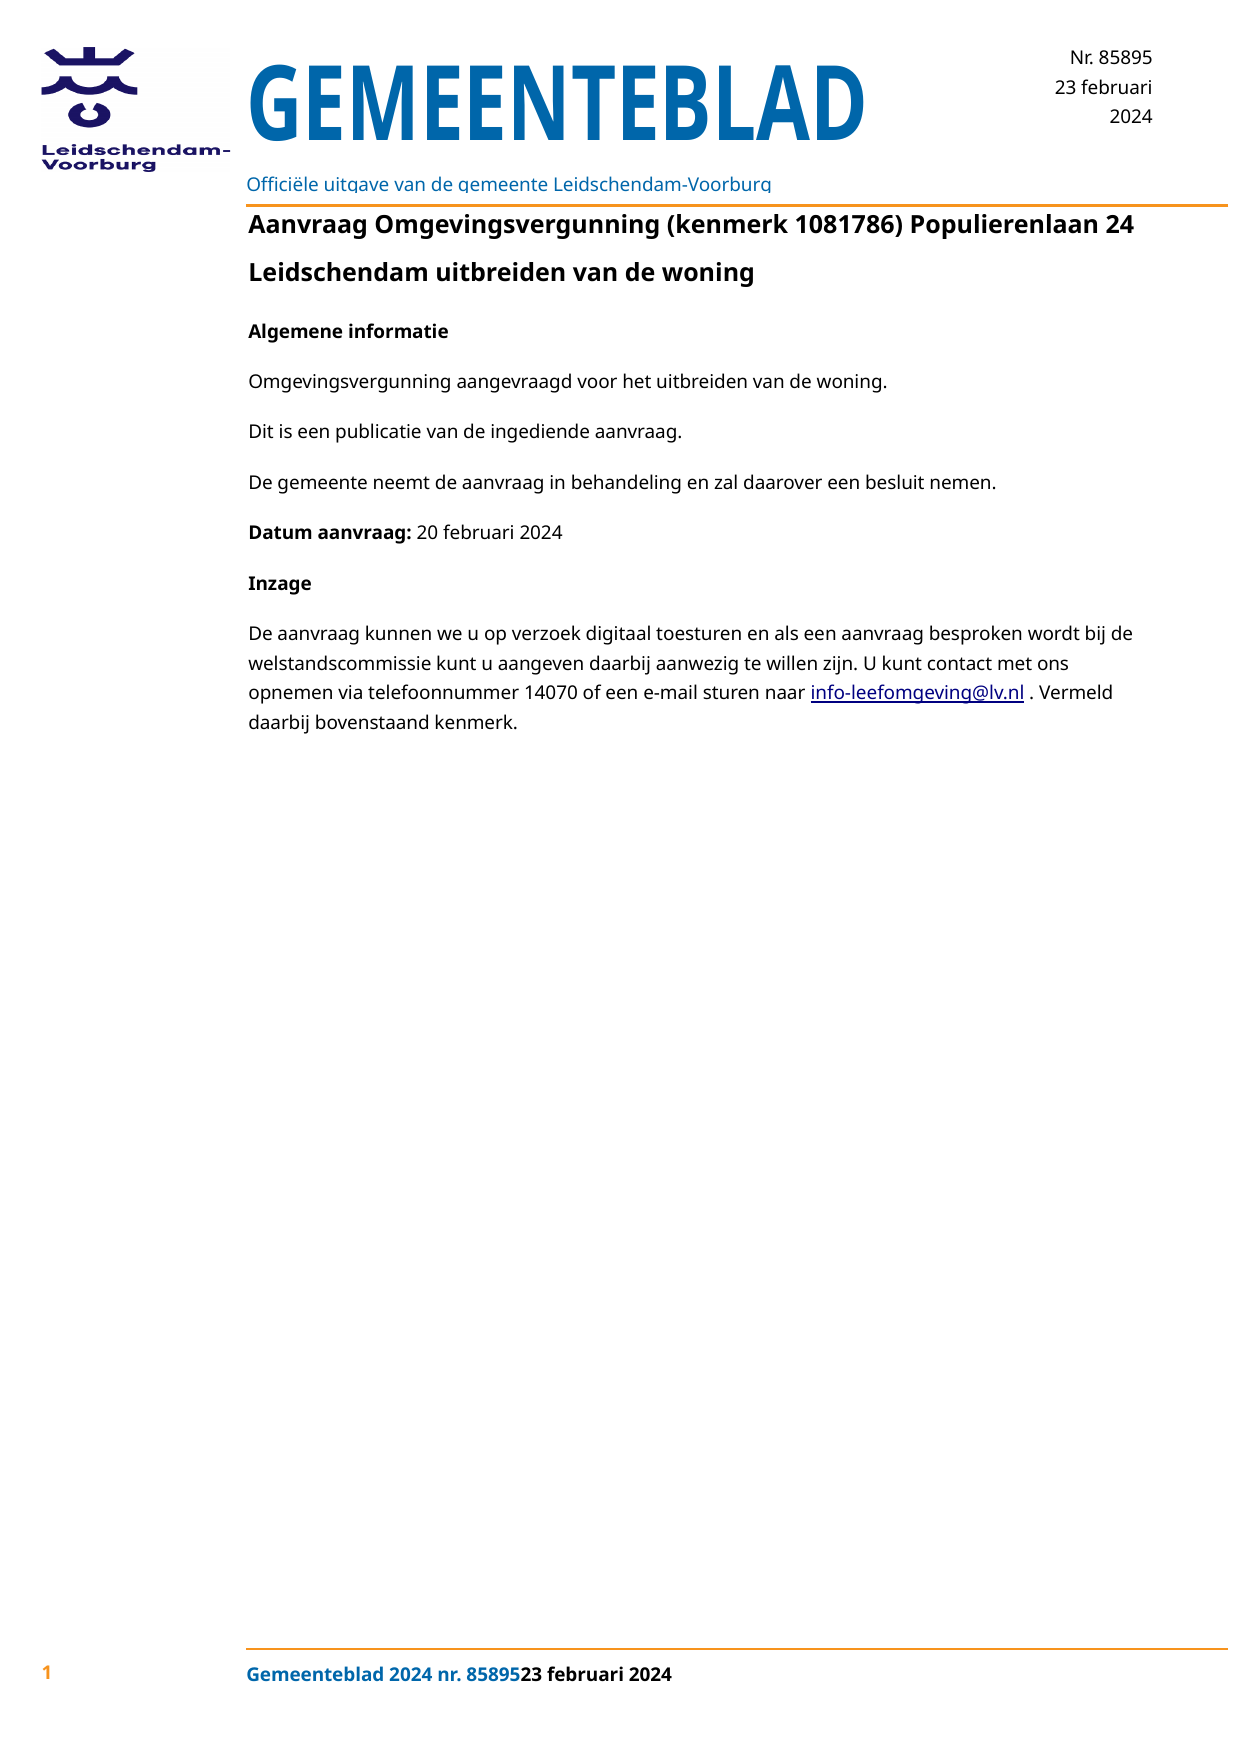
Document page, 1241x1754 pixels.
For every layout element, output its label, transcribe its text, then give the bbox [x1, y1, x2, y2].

text Inzage [248, 570, 1152, 596]
text Algemene informatie [248, 318, 1152, 344]
text De gemeente neemt de aanvraag in behandeling en zal daarover een besluit nemen. [248, 469, 1152, 495]
text Aanvraag Omgevingsvergunning (kenmerk 1081786) Populierenlaan 24 Leidschendam uitbreiden van de woning [248, 207, 1152, 288]
picture [41, 47, 231, 172]
text De aanvraag kunnen we u op verzoek digitaal toesturen en als een aanvraag besproken wordt bij de welstandscommissie kunt u aangeven daarbij aanwezig te willen zijn. U kunt contact met ons opnemen via telefoonnummer 14070 of een e-mail sturen naar info-leefomgeving@lv.nl . Vermeld daarbij bovenstaand kenmerk. [248, 620, 1152, 735]
text Datum aanvraag: 20 februari 2024 [248, 519, 1152, 545]
text Omgevingsvergunning aangevraagd voor het uitbreiden van de woning. [248, 368, 1152, 394]
text Dit is een publicatie van de ingediende aanvraag. [248, 419, 1152, 444]
